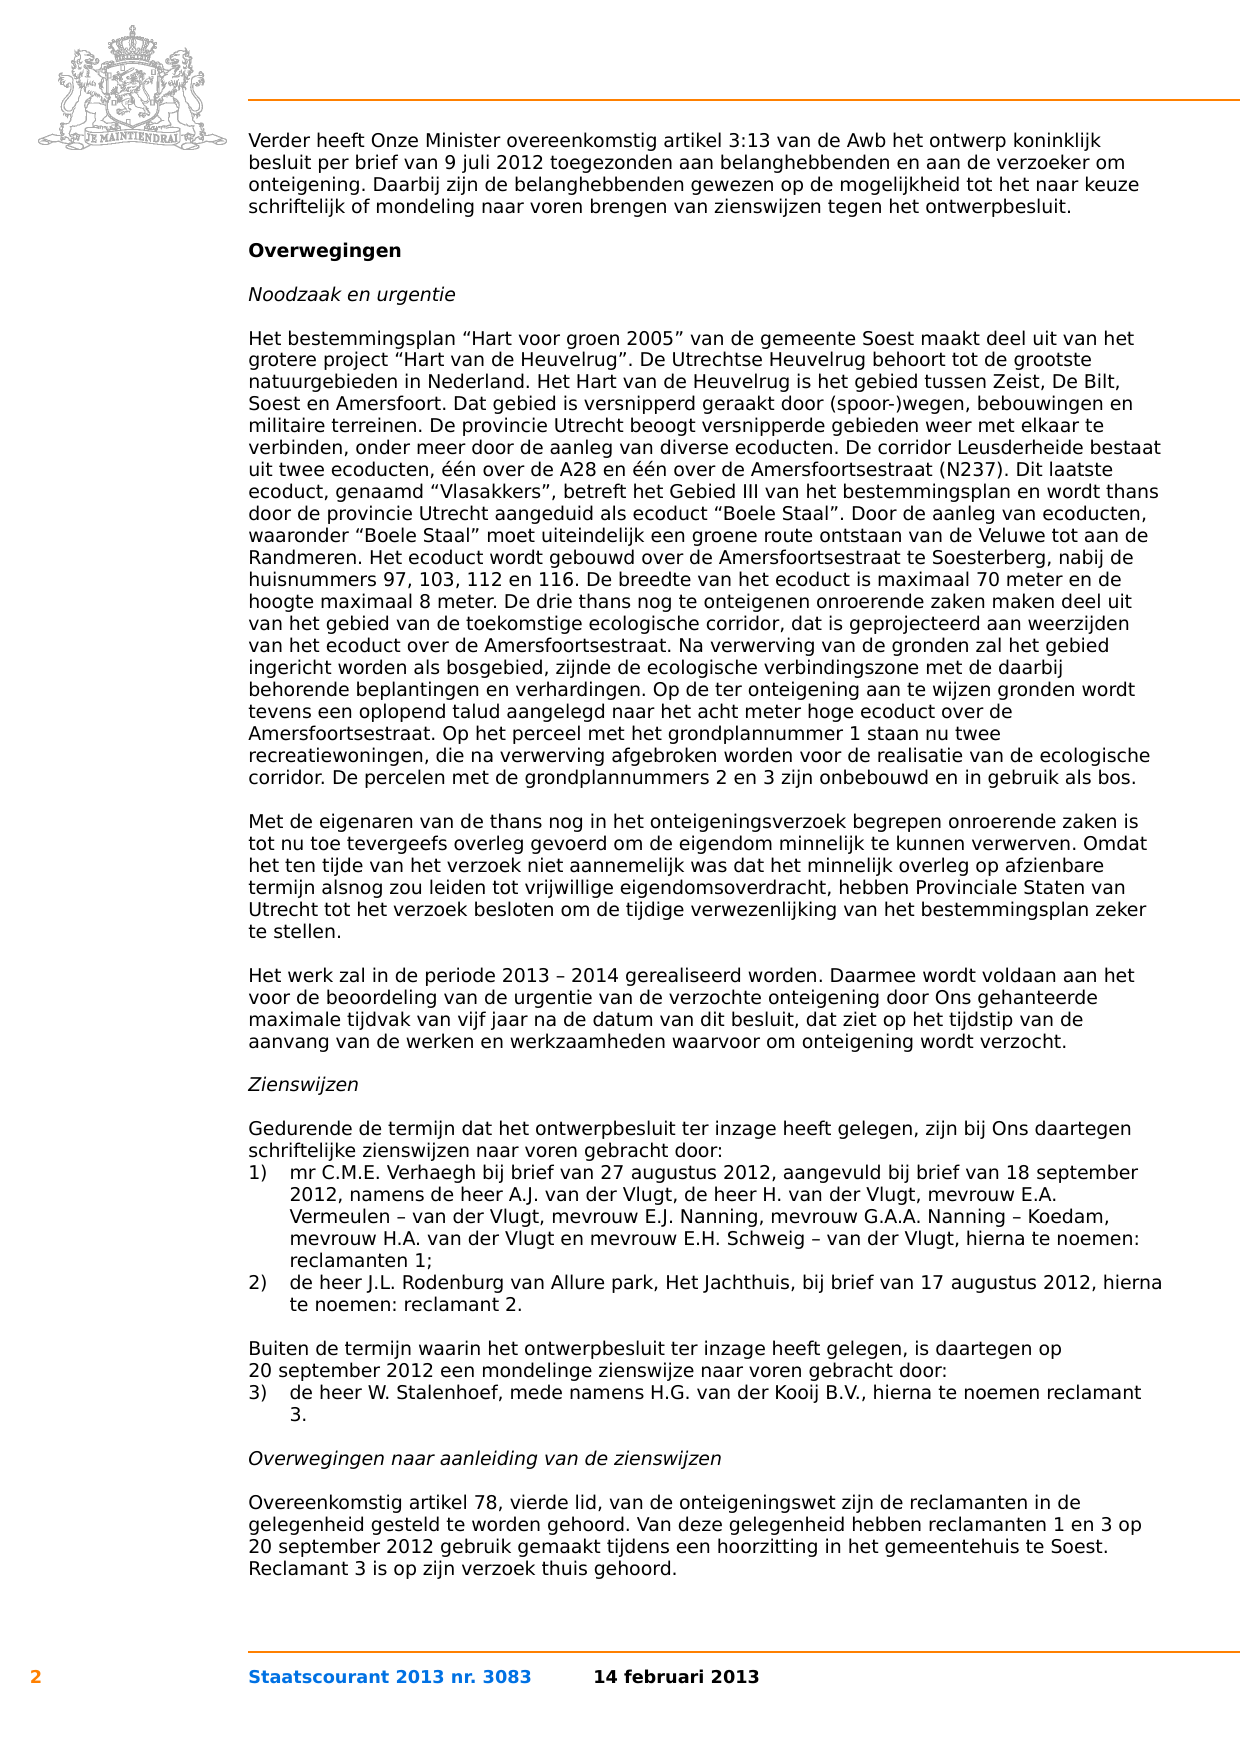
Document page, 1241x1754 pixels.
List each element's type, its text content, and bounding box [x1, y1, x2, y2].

subtitle Overwegingen naar aanleiding van de zienswijzen [248, 1448, 1163, 1470]
text Overeenkomstig artikel 78, vierde lid, van de onteigeningswet zijn de reclamanten in de gelegenheid gesteld te worden gehoord. Van deze gelegenheid hebben reclamanten 1 en 3 op 20 september 2012 gebruik gemaakt tijdens een hoorzitting in het gemeentehuis te Soest. Reclamant 3 is op zijn verzoek thuis gehoord. [248, 1492, 1163, 1579]
subtitle Overwegingen [248, 240, 1163, 262]
text Verder heeft Onze Minister overeenkomstig artikel 3:13 van de Awb het ontwerp koninklijk besluit per brief van 9 juli 2012 toegezonden aan belanghebbenden en aan de verzoeker om onteigening. Daarbij zijn de belanghebbenden gewezen op de mogelijkheid tot het naar keuze schriftelijk of mondeling naar voren brengen van zienswijzen tegen het ontwerpbesluit. [248, 130, 1163, 218]
subtitle Noodzaak en urgentie [248, 283, 1163, 306]
picture [38, 25, 227, 150]
text 1) mr C.M.E. Verhaegh bij brief van 27 augustus 2012, aangevuld bij brief van 18 september 2012, namens de heer A.J. van der Vlugt, de heer H. van der Vlugt, mevrouw E.A. Vermeulen – van der Vlugt, mevrouw E.J. Nanning, mevrouw G.A.A. Nanning – Koedam, mevrouw H.A. van der Vlugt en mevrouw E.H. Schweig – van der Vlugt, hierna te noemen: reclamanten 1; [248, 1162, 1163, 1272]
subtitle Zienswijzen [248, 1074, 1163, 1096]
text Met de eigenaren van de thans nog in het onteigeningsverzoek begrepen onroerende zaken is tot nu toe tevergeefs overleg gevoerd om de eigendom minnelijk te kunnen verwerven. Omdat het ten tijde van het verzoek niet aannemelijk was dat het minnelijk overleg op afzienbare termijn alsnog zou leiden tot vrijwillige eigendomsoverdracht, hebben Provinciale Staten van Utrecht tot het verzoek besloten om de tijdige verwezenlijking van het bestemmingsplan zeker te stellen. [248, 811, 1163, 943]
text 2) de heer J.L. Rodenburg van Allure park, Het Jachthuis, bij brief van 17 augustus 2012, hierna te noemen: reclamant 2. [248, 1272, 1163, 1316]
text 3) de heer W. Stalenhoef, mede namens H.G. van der Kooij B.V., hierna te noemen reclamant 3. [248, 1382, 1163, 1426]
text Buiten de termijn waarin het ontwerpbesluit ter inzage heeft gelegen, is daartegen op 20 september 2012 een mondelinge zienswijze naar voren gebracht door: [248, 1338, 1163, 1382]
text Het werk zal in de periode 2013 – 2014 gerealiseerd worden. Daarmee wordt voldaan aan het voor de beoordeling van de urgentie van de verzochte onteigening door Ons gehanteerde maximale tijdvak van vijf jaar na de datum van dit besluit, dat ziet op het tijdstip van de aanvang van de werken en werkzaamheden waarvoor om onteigening wordt verzocht. [248, 964, 1163, 1052]
text Gedurende de termijn dat het ontwerpbesluit ter inzage heeft gelegen, zijn bij Ons daartegen schriftelijke zienswijzen naar voren gebracht door: [248, 1118, 1163, 1162]
text Het bestemmingsplan “Hart voor groen 2005” van de gemeente Soest maakt deel uit van het grotere project “Hart van de Heuvelrug”. De Utrechtse Heuvelrug behoort tot de grootste natuurgebieden in Nederland. Het Hart van de Heuvelrug is het gebied tussen Zeist, De Bilt, Soest en Amersfoort. Dat gebied is versnipperd geraakt door (spoor-)wegen, bebouwingen en militaire terreinen. De provincie Utrecht beoogt versnipperde gebieden weer met elkaar te verbinden, onder meer door de aanleg van diverse ecoducten. De corridor Leusderheide bestaat uit twee ecoducten, één over de A28 en één over de Amersfoortsestraat (N237). Dit laatste ecoduct, genaamd “Vlasakkers”, betreft het Gebied III van het bestemmingsplan en wordt thans door de provincie Utrecht aangeduid als ecoduct “Boele Staal”. Door de aanleg van ecoducten, waaronder “Boele Staal” moet uiteindelijk een groene route ontstaan van de Veluwe tot aan de Randmeren. Het ecoduct wordt gebouwd over de Amersfoortsestraat te Soesterberg, nabij de huisnummers 97, 103, 112 en 116. De breedte van het ecoduct is maximaal 70 meter en de hoogte maximaal 8 meter. De drie thans nog te onteigenen onroerende zaken maken deel uit van het gebied van de toekomstige ecologische corridor, dat is geprojecteerd aan weerzijden van het ecoduct over de Amersfoortsestraat. Na verwerving van de gronden zal het gebied ingericht worden als bosgebied, zijnde de ecologische verbindingszone met de daarbij behorende beplantingen en verhardingen. Op de ter onteigening aan te wijzen gronden wordt tevens een oplopend talud aangelegd naar het acht meter hoge ecoduct over de Amersfoortsestraat. Op het perceel met het grondplannummer 1 staan nu twee recreatiewoningen, die na verwerving afgebroken worden voor de realisatie van de ecologische corridor. De percelen met de grondplannummers 2 en 3 zijn onbebouwd en in gebruik als bos. [248, 327, 1163, 789]
